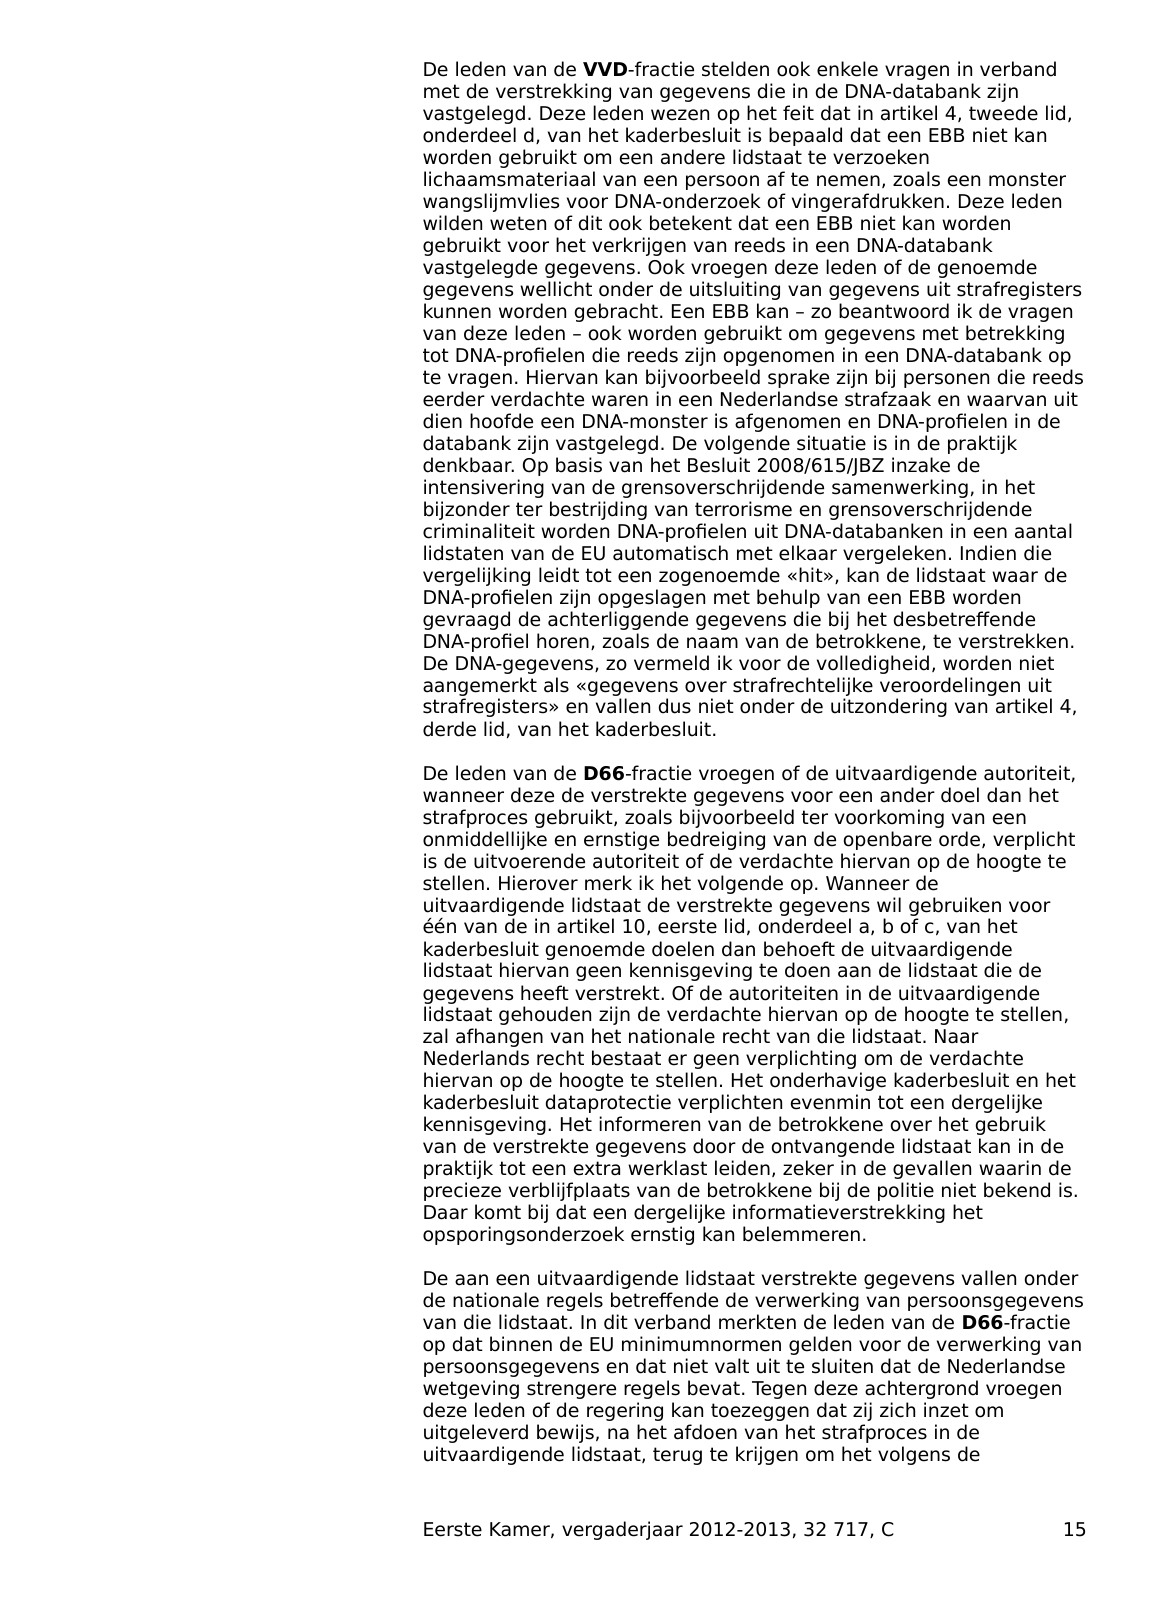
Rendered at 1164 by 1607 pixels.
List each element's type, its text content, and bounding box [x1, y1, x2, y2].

text De leden van de VVD-fractie stelden ook enkele vragen in verband met de verstrekking van gegevens die in de DNA-databank zijn vastgelegd. Deze leden wezen op het feit dat in artikel 4, tweede lid, onderdeel d, van het kaderbesluit is bepaald dat een EBB niet kan worden gebruikt om een andere lidstaat te verzoeken lichaamsmateriaal van een persoon af te nemen, zoals een monster wangslijmvlies voor DNA-onderzoek of vingerafdrukken. Deze leden wilden weten of dit ook betekent dat een EBB niet kan worden gebruikt voor het verkrijgen van reeds in een DNA-databank vastgelegde gegevens. Ook vroegen deze leden of de genoemde gegevens wellicht onder de uitsluiting van gegevens uit strafregisters kunnen worden gebracht. Een EBB kan – zo beantwoord ik de vragen van deze leden – ook worden gebruikt om gegevens met betrekking tot DNA-profielen die reeds zijn opgenomen in een DNA-databank op te vragen. Hiervan kan bijvoorbeeld sprake zijn bij personen die reeds eerder verdachte waren in een Nederlandse strafzaak en waarvan uit dien hoofde een DNA-monster is afgenomen en DNA-profielen in de databank zijn vastgelegd. De volgende situatie is in de praktijk denkbaar. Op basis van het Besluit 2008/615/JBZ inzake de intensivering van de grensoverschrijdende samenwerking, in het bijzonder ter bestrijding van terrorisme en grensoverschrijdende criminaliteit worden DNA-profielen uit DNA-databanken in een aantal lidstaten van de EU automatisch met elkaar vergeleken. Indien die vergelijking leidt tot een zogenoemde «hit», kan de lidstaat waar de DNA-profielen zijn opgeslagen met behulp van een EBB worden gevraagd de achterliggende gegevens die bij het desbetreffende DNA-profiel horen, zoals de naam van de betrokkene, te verstrekken. De DNA-gegevens, zo vermeld ik voor de volledigheid, worden niet aangemerkt als «gegevens over strafrechtelijke veroordelingen uit strafregisters» en vallen dus niet onder de uitzondering van artikel 4, derde lid, van het kaderbesluit. [422, 59, 1087, 740]
text De leden van de D66-fractie vroegen of de uitvaardigende autoriteit, wanneer deze de verstrekte gegevens voor een ander doel dan het strafproces gebruikt, zoals bijvoorbeeld ter voorkoming van een onmiddellijke en ernstige bedreiging van de openbare orde, verplicht is de uitvoerende autoriteit of de verdachte hiervan op de hoogte te stellen. Hierover merk ik het volgende op. Wanneer de uitvaardigende lidstaat de verstrekte gegevens wil gebruiken voor één van de in artikel 10, eerste lid, onderdeel a, b of c, van het kaderbesluit genoemde doelen dan behoeft de uitvaardigende lidstaat hiervan geen kennisgeving te doen aan de lidstaat die de gegevens heeft verstrekt. Of de autoriteiten in de uitvaardigende lidstaat gehouden zijn de verdachte hiervan op de hoogte te stellen, zal afhangen van het nationale recht van die lidstaat. Naar Nederlands recht bestaat er geen verplichting om de verdachte hiervan op de hoogte te stellen. Het onderhavige kaderbesluit en het kaderbesluit dataprotectie verplichten evenmin tot een dergelijke kennisgeving. Het informeren van de betrokkene over het gebruik van de verstrekte gegevens door de ontvangende lidstaat kan in de praktijk tot een extra werklast leiden, zeker in de gevallen waarin de precieze verblijfplaats van de betrokkene bij de politie niet bekend is. Daar komt bij dat een dergelijke informatieverstrekking het opsporingsonderzoek ernstig kan belemmeren. [422, 763, 1087, 1246]
text De aan een uitvaardigende lidstaat verstrekte gegevens vallen onder de nationale regels betreffende de verwerking van persoonsgegevens van die lidstaat. In dit verband merkten de leden van de D66-fractie op dat binnen de EU minimumnormen gelden voor de verwerking van persoonsgegevens en dat niet valt uit te sluiten dat de Nederlandse wetgeving strengere regels bevat. Tegen deze achtergrond vroegen deze leden of de regering kan toezeggen dat zij zich inzet om uitgeleverd bewijs, na het afdoen van het strafproces in de uitvaardigende lidstaat, terug te krijgen om het volgens de [422, 1268, 1087, 1466]
